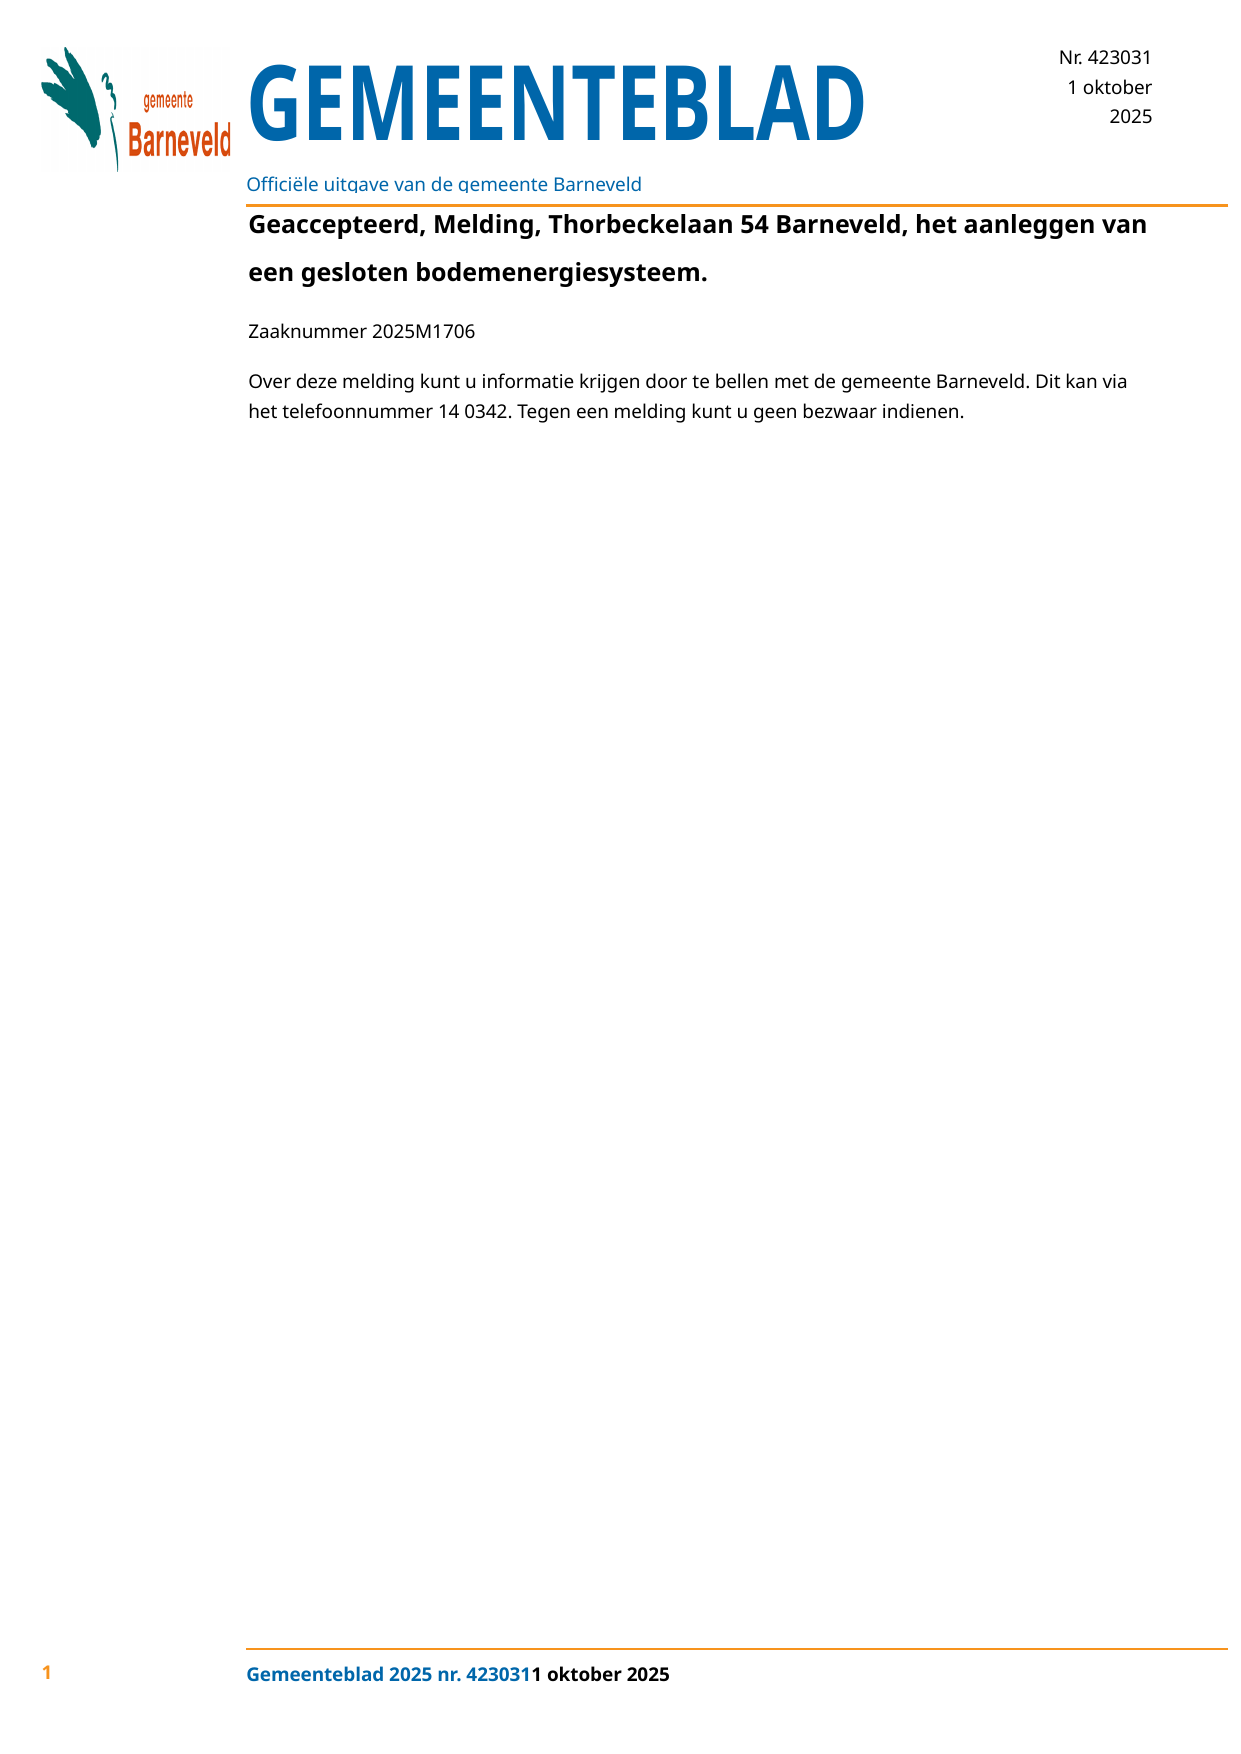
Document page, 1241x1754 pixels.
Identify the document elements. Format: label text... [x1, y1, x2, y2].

text Zaaknummer 2025M1706 [248, 318, 1152, 344]
text Geaccepteerd, Melding, Thorbeckelaan 54 Barneveld, het aanleggen van een gesloten bodemenergiesysteem. [248, 207, 1152, 288]
picture [41, 47, 231, 172]
text Over deze melding kunt u informatie krijgen door te bellen met de gemeente Barneveld. Dit kan via het telefoonnummer 14 0342. Tegen een melding kunt u geen bezwaar indienen. [248, 368, 1152, 424]
